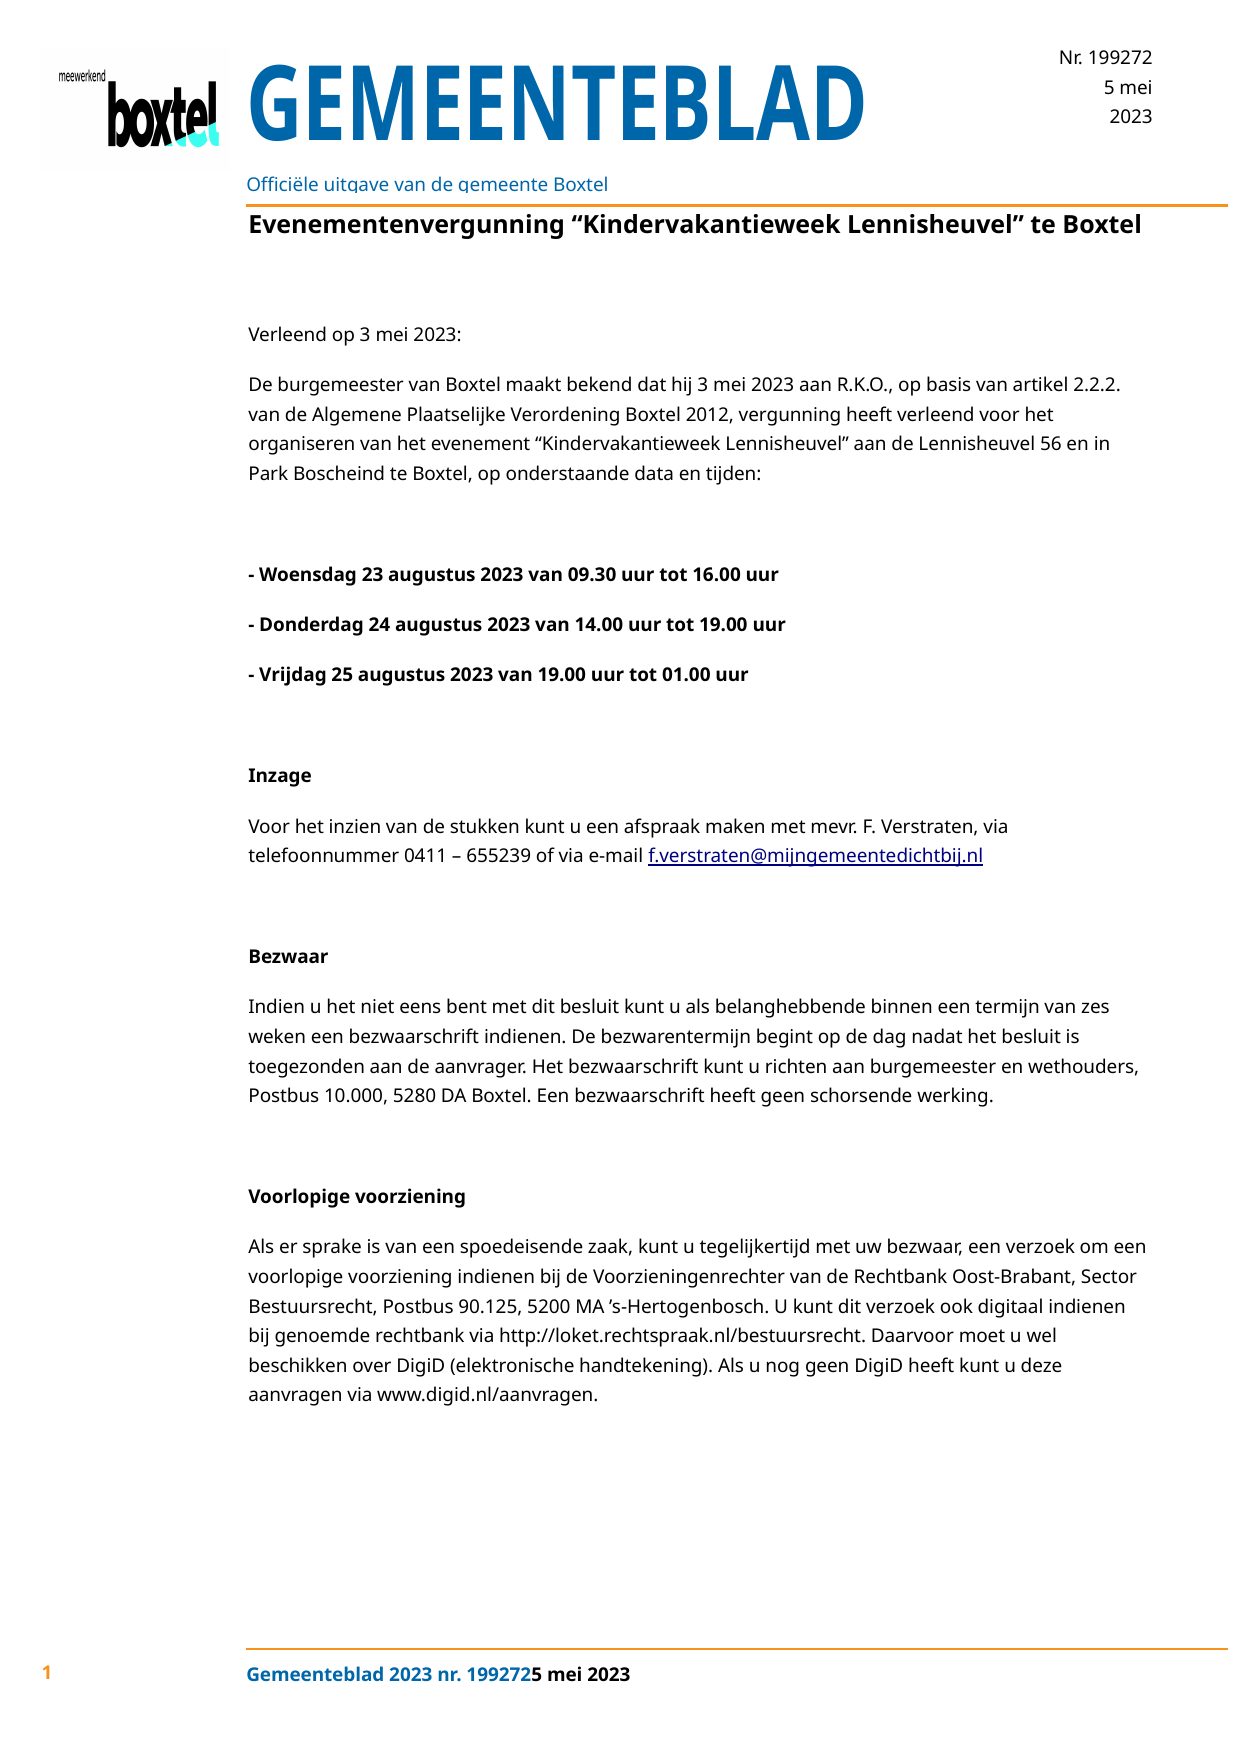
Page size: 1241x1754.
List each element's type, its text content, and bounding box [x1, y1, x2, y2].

picture [41, 47, 231, 172]
text Bezwaar [248, 943, 1152, 969]
text Indien u het niet eens bent met dit besluit kunt u als belanghebbende binnen een termijn van zes weken een bezwaarschrift indienen. De bezwarentermijn begint op de dag nadat het besluit is toegezonden aan de aanvrager. Het bezwaarschrift kunt u richten aan burgemeester en wethouders, Postbus 10.000, 5280 DA Boxtel. Een bezwaarschrift heeft geen schorsende werking. [248, 994, 1152, 1108]
text Voorlopige voorziening [248, 1183, 1152, 1209]
text - Vrijdag 25 augustus 2023 van 19.00 uur tot 01.00 uur [248, 662, 1152, 687]
text De burgemeester van Boxtel maakt bekend dat hij 3 mei 2023 aan R.K.O., op basis van artikel 2.2.2. van de Algemene Plaatselijke Verordening Boxtel 2012, vergunning heeft verleend voor het organiseren van het evenement “Kindervakantieweek Lennisheuvel” aan de Lennisheuvel 56 en in Park Boscheind te Boxtel, op onderstaande data en tijden: [248, 371, 1152, 486]
text Voor het inzien van de stukken kunt u een afspraak maken met mevr. F. Verstraten, via telefoonnummer 0411 – 655239 of via e-mail f.verstraten@mijngemeentedichtbij.nl [248, 813, 1152, 868]
text Verleend op 3 mei 2023: [248, 321, 1152, 346]
text Inzage [248, 762, 1152, 788]
text - Woensdag 23 augustus 2023 van 09.30 uur tot 16.00 uur [248, 561, 1152, 586]
text Als er sprake is van een spoedeisende zaak, kunt u tegelijkertijd met uw bezwaar, een verzoek om een voorlopige voorziening indienen bij de Voorzieningenrechter van de Rechtbank Oost-Brabant, Sector Bestuursrecht, Postbus 90.125, 5200 MA ’s-Hertogenbosch. U kunt dit verzoek ook digitaal indienen bij genoemde rechtbank via http://loket.rechtspraak.nl/bestuursrecht. Daarvoor moet u wel beschikken over DigiD (elektronische handtekening). Als u nog geen DigiD heeft kunt u deze aanvragen via www.digid.nl/aanvragen. [248, 1234, 1152, 1407]
text Evenementenvergunning “Kindervakantieweek Lennisheuvel” te Boxtel [248, 207, 1152, 241]
text - Donderdag 24 augustus 2023 van 14.00 uur tot 19.00 uur [248, 611, 1152, 637]
